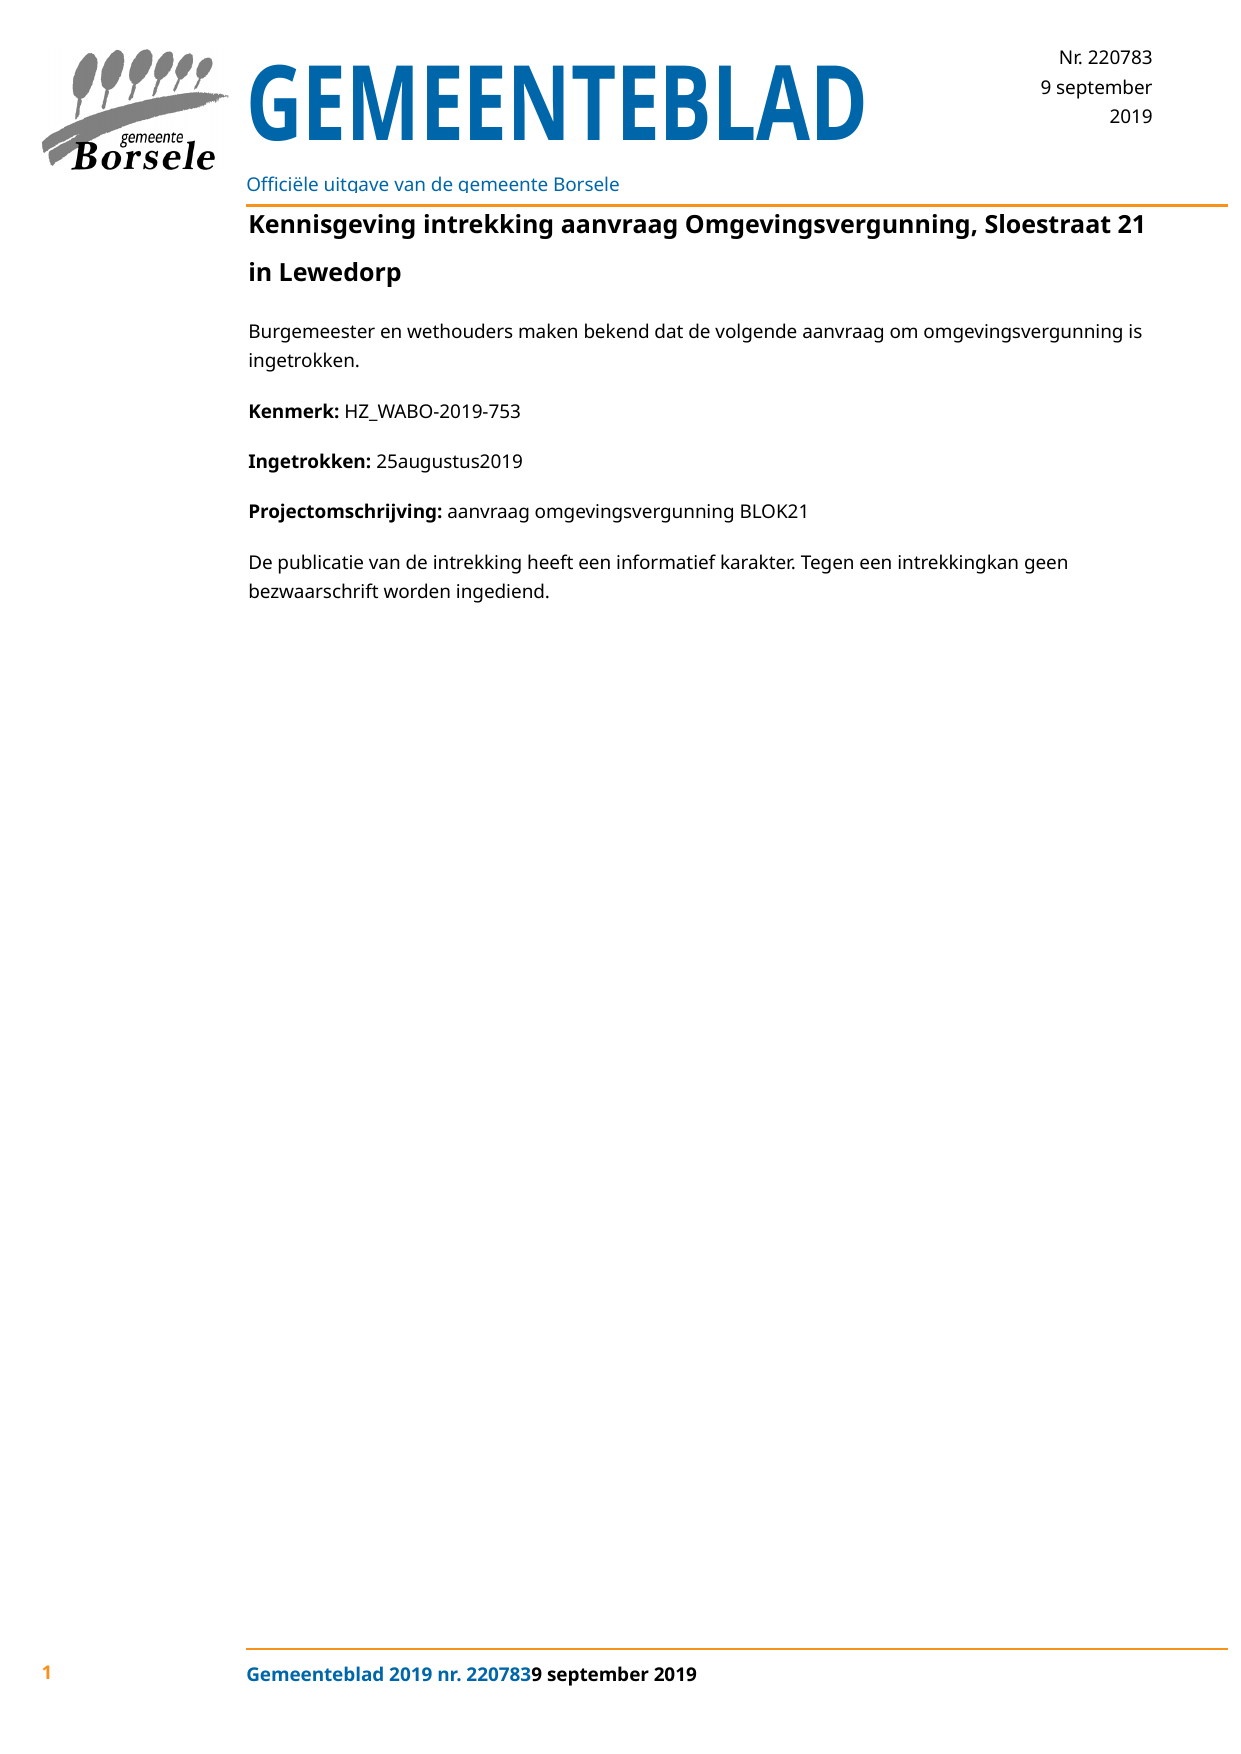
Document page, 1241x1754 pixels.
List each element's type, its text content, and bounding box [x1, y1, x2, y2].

text Ingetrokken: 25augustus2019 [248, 448, 1152, 474]
text De publicatie van de intrekking heeft een informatief karakter. Tegen een intrekkingkan geen bezwaarschrift worden ingediend. [248, 549, 1152, 604]
text Kenmerk: HZ_WABO-2019-753 [248, 398, 1152, 424]
text Projectomschrijving: aanvraag omgevingsvergunning BLOK21 [248, 499, 1152, 524]
text Kennisgeving intrekking aanvraag Omgevingsvergunning, Sloestraat 21 in Lewedorp [248, 207, 1152, 288]
picture [41, 47, 231, 172]
text Burgemeester en wethouders maken bekend dat de volgende aanvraag om omgevingsvergunning is ingetrokken. [248, 318, 1152, 373]
